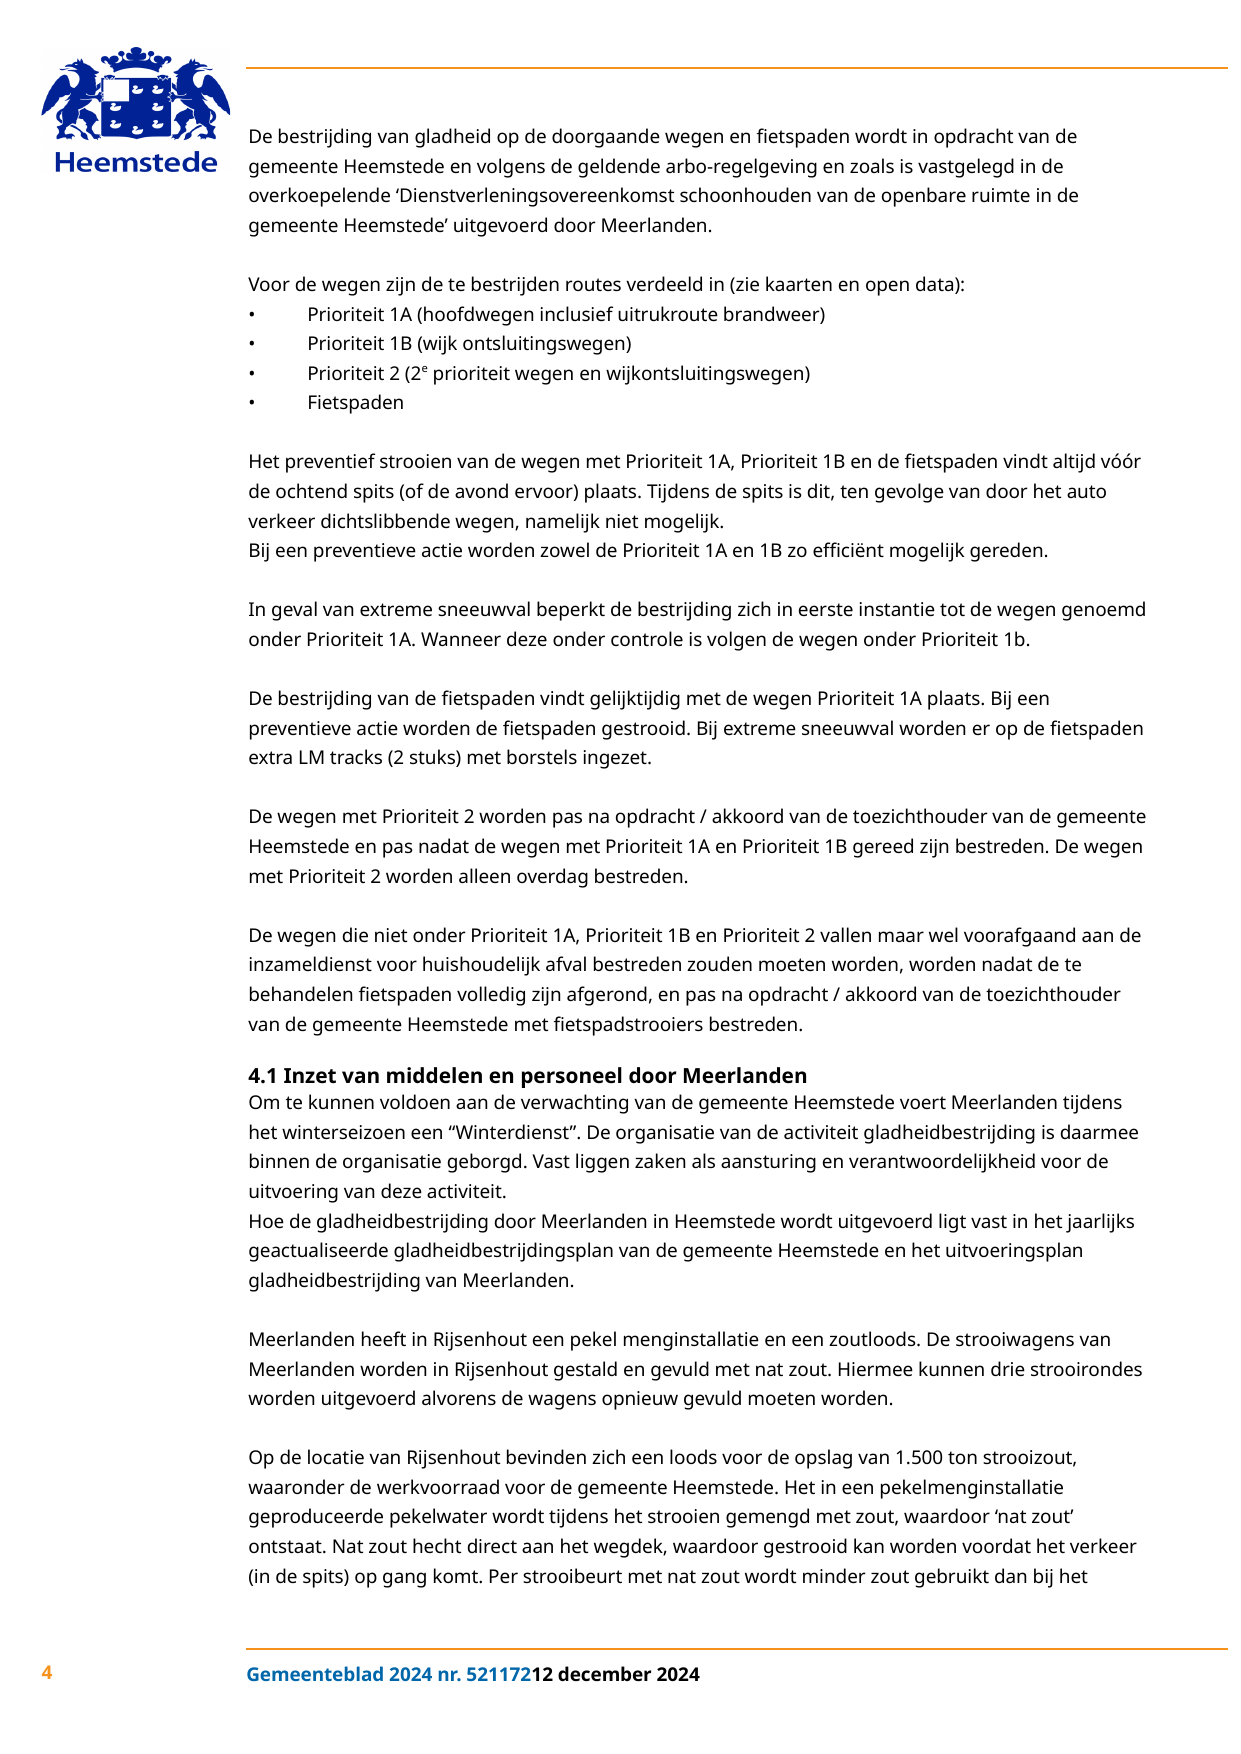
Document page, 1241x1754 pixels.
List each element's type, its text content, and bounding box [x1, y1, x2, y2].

text Op de locatie van Rijsenhout bevinden zich een loods voor de opslag van 1.500 ton strooizout, waaronder de werkvoorraad voor de gemeente Heemstede. Het in een pekelmenginstallatie geproduceerde pekelwater wordt tijdens het strooien gemengd met zout, waardoor ‘nat zout’ ontstaat. Nat zout hecht direct aan het wegdek, waardoor gestrooid kan worden voordat het verkeer (in de spits) op gang komt. Per strooibeurt met nat zout wordt minder zout gebruikt dan bij het [248, 1444, 1152, 1589]
text Meerlanden heeft in Rijsenhout een pekel menginstallatie en een zoutloods. De strooiwagens van Meerlanden worden in Rijsenhout gestald en gevuld met nat zout. Hiermee kunnen drie strooirondes worden uitgevoerd alvorens de wagens opnieuw gevuld moeten worden. [248, 1326, 1152, 1411]
text In geval van extreme sneeuwval beperkt de bestrijding zich in eerste instantie tot de wegen genoemd onder Prioriteit 1A. Wanneer deze onder controle is volgen de wegen onder Prioriteit 1b. [248, 597, 1152, 652]
text Bij een preventieve actie worden zowel de Prioriteit 1A en 1B zo efficiënt mogelijk gereden. [248, 537, 1152, 563]
list Prioriteit 2 (2e prioriteit wegen en wijkontsluitingswegen) [248, 360, 1152, 386]
list Prioriteit 1A (hoofdwegen inclusief uitrukroute brandweer) [248, 301, 1152, 326]
text Voor de wegen zijn de te bestrijden routes verdeeld in (zie kaarten en open data): [248, 271, 1152, 297]
picture [41, 47, 231, 172]
list Fietspaden [248, 389, 1152, 415]
text Het preventief strooien van de wegen met Prioriteit 1A, Prioriteit 1B en de fietspaden vindt altijd vóór de ochtend spits (of de avond ervoor) plaats. Tijdens de spits is dit, ten gevolge van door het auto verkeer dichtslibbende wegen, namelijk niet mogelijk. [248, 449, 1152, 533]
text De bestrijding van de fietspaden vindt gelijktijdig met de wegen Prioriteit 1A plaats. Bij een preventieve actie worden de fietspaden gestrooid. Bij extreme sneeuwval worden er op de fietspaden extra LM tracks (2 stuks) met borstels ingezet. [248, 685, 1152, 770]
text De wegen met Prioriteit 2 worden pas na opdracht / akkoord van de toezichthouder van de gemeente Heemstede en pas nadat de wegen met Prioriteit 1A en Prioriteit 1B gereed zijn bestreden. De wegen met Prioriteit 2 worden alleen overdag bestreden. [248, 804, 1152, 888]
text De wegen die niet onder Prioriteit 1A, Prioriteit 1B en Prioriteit 2 vallen maar wel voorafgaand aan de inzameldienst voor huishoudelijk afval bestreden zouden moeten worden, worden nadat de te behandelen fietspaden volledig zijn afgerond, en pas na opdracht / akkoord van de toezichthouder van de gemeente Heemstede met fietspadstrooiers bestreden. [248, 922, 1152, 1036]
text 4.1 Inzet van middelen en personeel door Meerlanden [248, 1061, 1152, 1089]
list Prioriteit 1B (wijk ontsluitingswegen) [248, 330, 1152, 356]
text De bestrijding van gladheid op de doorgaande wegen en fietspaden wordt in opdracht van de gemeente Heemstede en volgens de geldende arbo-regelgeving en zoals is vastgelegd in de overkoepelende ‘Dienstverleningsovereenkomst schoonhouden van de openbare ruimte in de gemeente Heemstede’ uitgevoerd door Meerlanden. [248, 123, 1152, 238]
text Hoe de gladheidbestrijding door Meerlanden in Heemstede wordt uitgevoerd ligt vast in het jaarlijks geactualiseerde gladheidbestrijdingsplan van de gemeente Heemstede en het uitvoeringsplan gladheidbestrijding van Meerlanden. [248, 1208, 1152, 1293]
text Om te kunnen voldoen aan de verwachting van de gemeente Heemstede voert Meerlanden tijdens het winterseizoen een “Winterdienst”. De organisatie van de activiteit gladheidbestrijding is daarmee binnen de organisatie geborgd. Vast liggen zaken als aansturing en verantwoordelijkheid voor de uitvoering van deze activiteit. [248, 1089, 1152, 1204]
